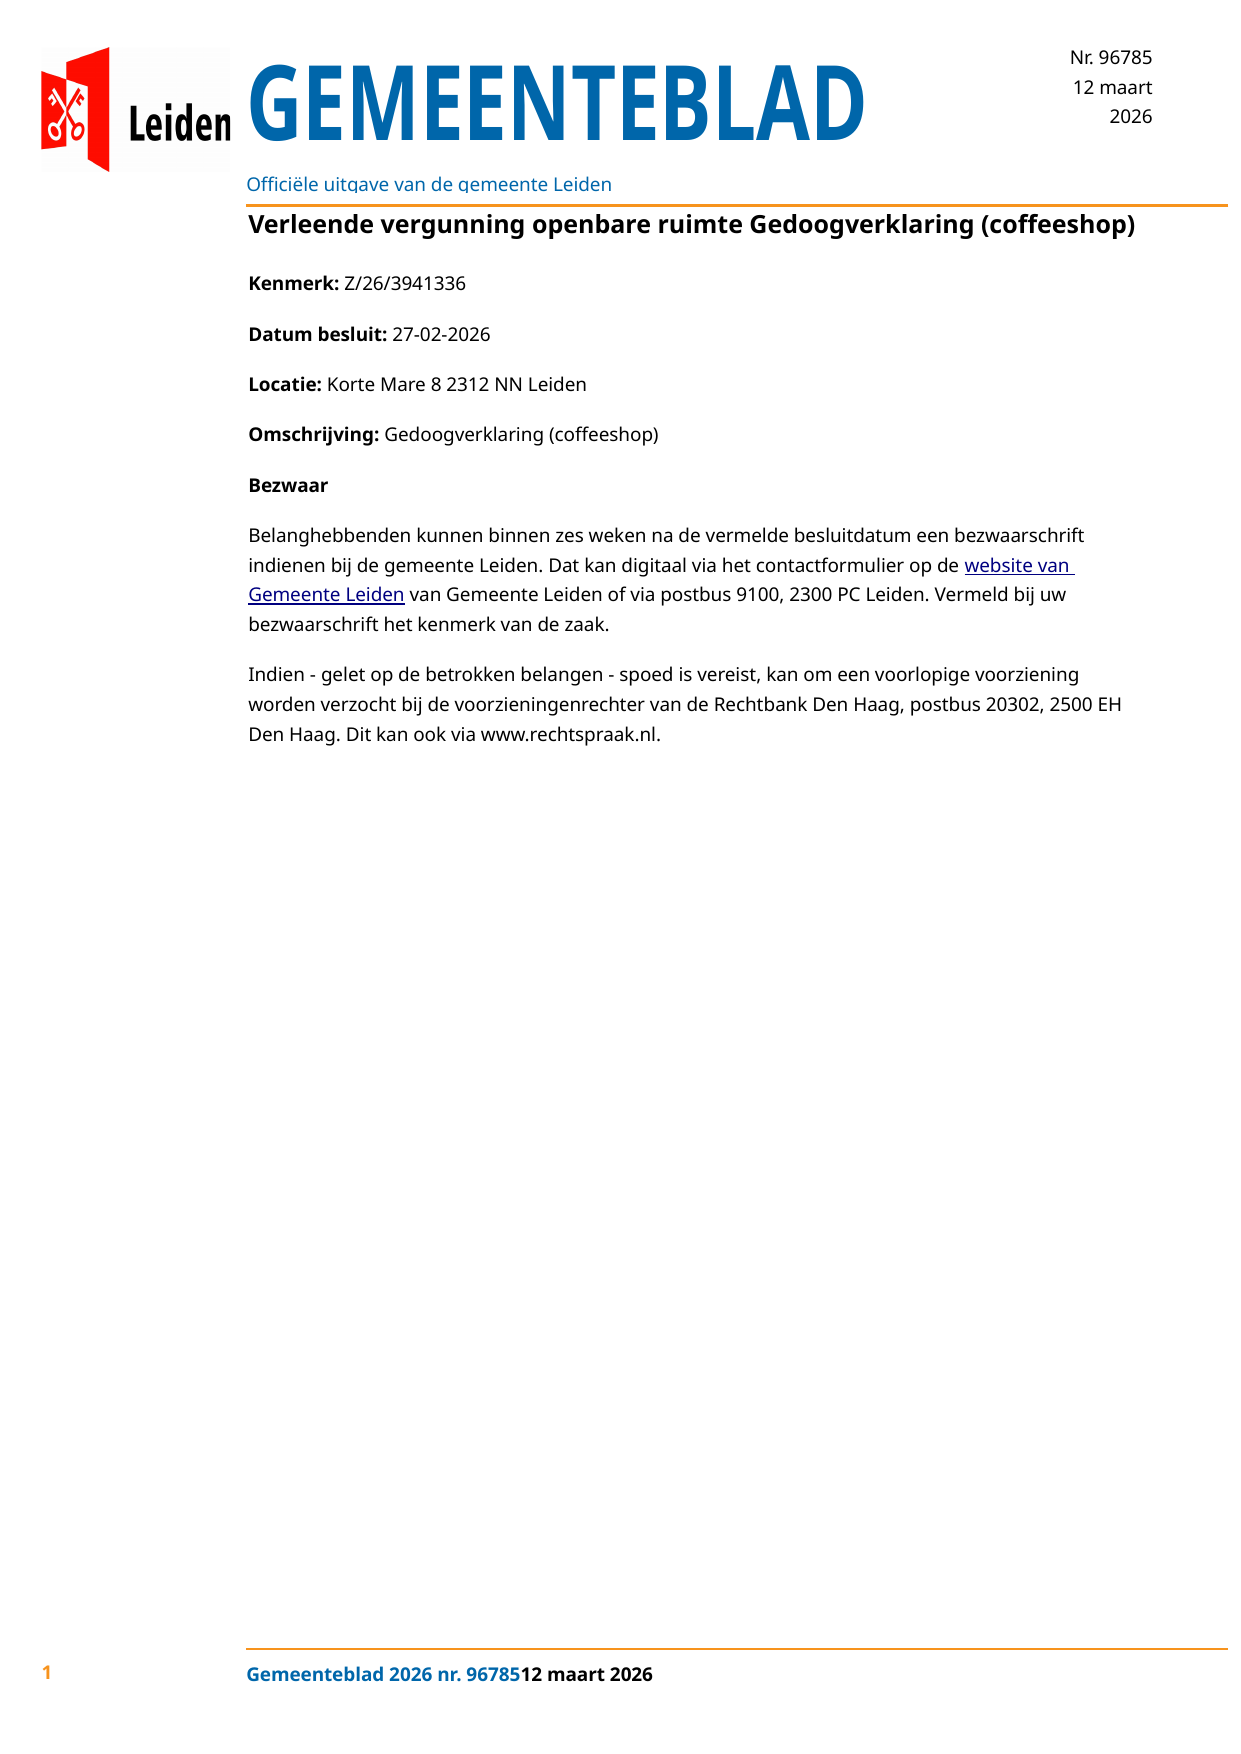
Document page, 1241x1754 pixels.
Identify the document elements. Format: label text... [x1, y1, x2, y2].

text Kenmerk: Z/26/3941336 [248, 270, 1152, 296]
text Datum besluit: 27-02-2026 [248, 321, 1152, 346]
text Indien - gelet op de betrokken belangen - spoed is vereist, kan om een voorlopige voorziening worden verzocht bij de voorzieningenrechter van de Rechtbank Den Haag, postbus 20302, 2500 EH Den Haag. Dit kan ook via www.rechtspraak.nl. [248, 662, 1152, 746]
text Belanghebbenden kunnen binnen zes weken na de vermelde besluitdatum een bezwaarschrift indienen bij de gemeente Leiden. Dat kan digitaal via het contactformulier op de website van Gemeente Leiden van Gemeente Leiden of via postbus 9100, 2300 PC Leiden. Vermeld bij uw bezwaarschrift het kenmerk van de zaak. [248, 522, 1152, 637]
picture [41, 47, 231, 172]
text Verleende vergunning openbare ruimte Gedoogverklaring (coffeeshop) [248, 207, 1152, 241]
text Bezwaar [248, 472, 1152, 498]
text Locatie: Korte Mare 8 2312 NN Leiden [248, 371, 1152, 397]
text Omschrijving: Gedoogverklaring (coffeeshop) [248, 422, 1152, 447]
